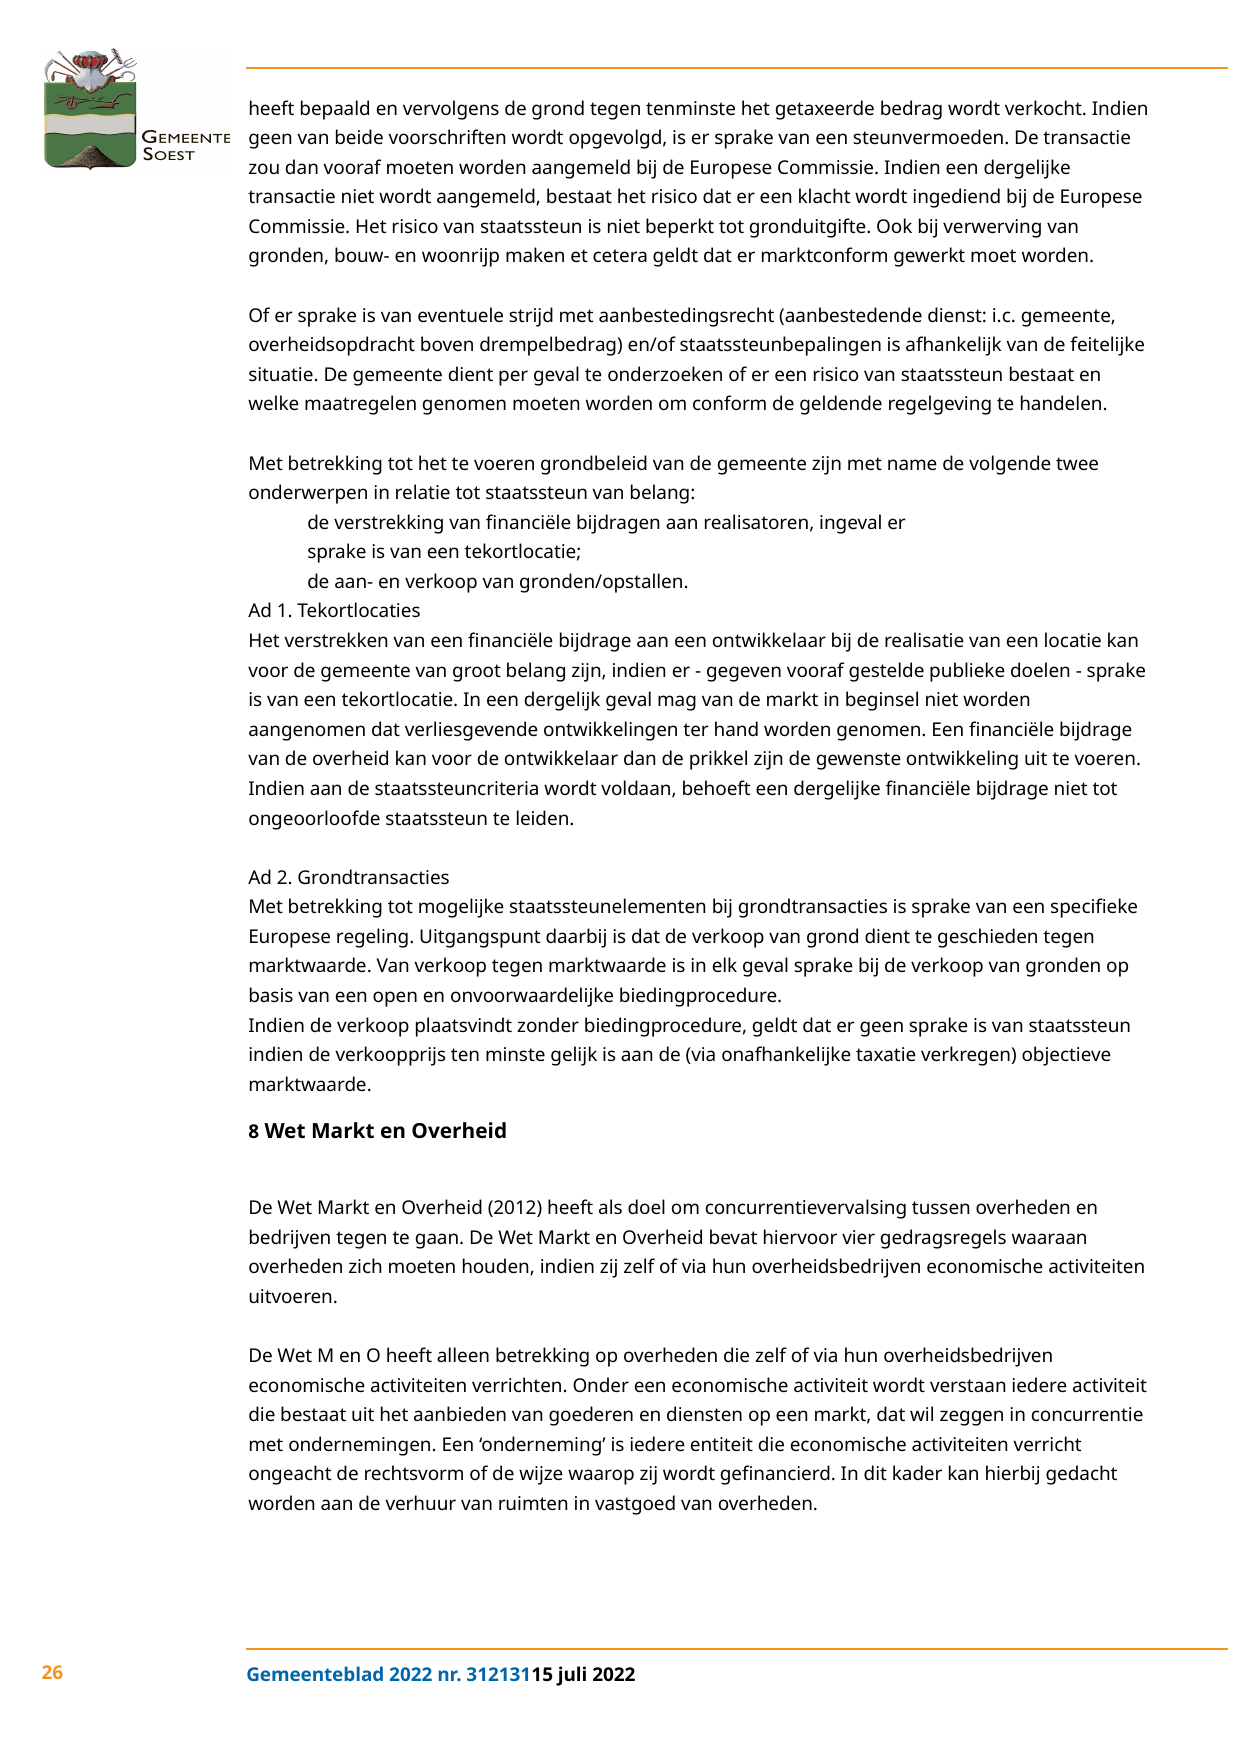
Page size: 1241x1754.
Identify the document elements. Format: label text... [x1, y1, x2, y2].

text Of er sprake is van eventuele strijd met aanbestedingsrecht (aanbestedende dienst: i.c. gemeente, overheidsopdracht boven drempelbedrag) en/of staatssteunbepalingen is afhankelijk van de feitelijke situatie. De gemeente dient per geval te onderzoeken of er een risico van staatssteun bestaat en welke maatregelen genomen moeten worden om conform de geldende regelgeving te handelen. [248, 302, 1152, 416]
text Indien aan de staatssteuncriteria wordt voldaan, behoeft een dergelijke financiële bijdrage niet tot ongeoorloofde staatssteun te leiden. [248, 775, 1152, 831]
text Indien de verkoop plaatsvindt zonder biedingprocedure, geldt dat er geen sprake is van staatssteun indien de verkoopprijs ten minste gelijk is aan de (via onafhankelijke taxatie verkregen) objectieve marktwaarde. [248, 1012, 1152, 1097]
text Met betrekking tot het te voeren grondbeleid van de gemeente zijn met name de volgende twee onderwerpen in relatie tot staatssteun van belang: [248, 450, 1152, 505]
picture [41, 47, 231, 172]
text Het verstrekken van een financiële bijdrage aan een ontwikkelaar bij de realisatie van een locatie kan voor de gemeente van groot belang zijn, indien er - gegeven vooraf gestelde publieke doelen - sprake is van een tekortlocatie. In een dergelijk geval mag van de markt in beginsel niet worden aangenomen dat verliesgevende ontwikkelingen ter hand worden genomen. Een financiële bijdrage van de overheid kan voor de ontwikkelaar dan de prikkel zijn de gewenste ontwikkeling uit te voeren. [248, 627, 1152, 771]
list de verstrekking van financiële bijdragen aan realisatoren, ingeval er [248, 509, 1152, 535]
text De Wet Markt en Overheid (2012) heeft als doel om concurrentievervalsing tussen overheden en bedrijven tegen te gaan. De Wet Markt en Overheid bevat hiervoor vier gedragsregels waaraan overheden zich moeten houden, indien zij zelf of via hun overheidsbedrijven economische activiteiten uitvoeren. [248, 1194, 1152, 1309]
text Ad 1. Tekortlocaties [248, 598, 1152, 623]
text 8 Wet Markt en Overheid [248, 1117, 1152, 1145]
text heeft bepaald en vervolgens de grond tegen tenminste het getaxeerde bedrag wordt verkocht. Indien geen van beide voorschriften wordt opgevolgd, is er sprake van een steunvermoeden. De transactie zou dan vooraf moeten worden aangemeld bij de Europese Commissie. Indien een dergelijke transactie niet wordt aangemeld, bestaat het risico dat er een klacht wordt ingediend bij de Europese Commissie. Het risico van staatssteun is niet beperkt tot gronduitgifte. Ook bij verwerving van gronden, bouw- en woonrijp maken et cetera geldt dat er marktconform gewerkt moet worden. [248, 95, 1152, 268]
text De Wet M en O heeft alleen betrekking op overheden die zelf of via hun overheidsbedrijven economische activiteiten verrichten. Onder een economische activiteit wordt verstaan iedere activiteit die bestaat uit het aanbieden van goederen en diensten op een markt, dat wil zeggen in concurrentie met ondernemingen. Een ‘onderneming’ is iedere entiteit die economische activiteiten verricht ongeacht de rechtsvorm of de wijze waarop zij wordt gefinancierd. In dit kader kan hierbij gedacht worden aan de verhuur van ruimten in vastgoed van overheden. [248, 1342, 1152, 1516]
text Ad 2. Grondtransacties [248, 864, 1152, 890]
list sprake is van een tekortlocatie; [248, 538, 1152, 564]
list de aan- en verkoop van gronden/opstallen. [248, 568, 1152, 594]
text Met betrekking tot mogelijke staatssteunelementen bij grondtransacties is sprake van een specifieke Europese regeling. Uitgangspunt daarbij is dat de verkoop van grond dient te geschieden tegen marktwaarde. Van verkoop tegen marktwaarde is in elk geval sprake bij de verkoop van gronden op basis van een open en onvoorwaardelijke biedingprocedure. [248, 893, 1152, 1008]
